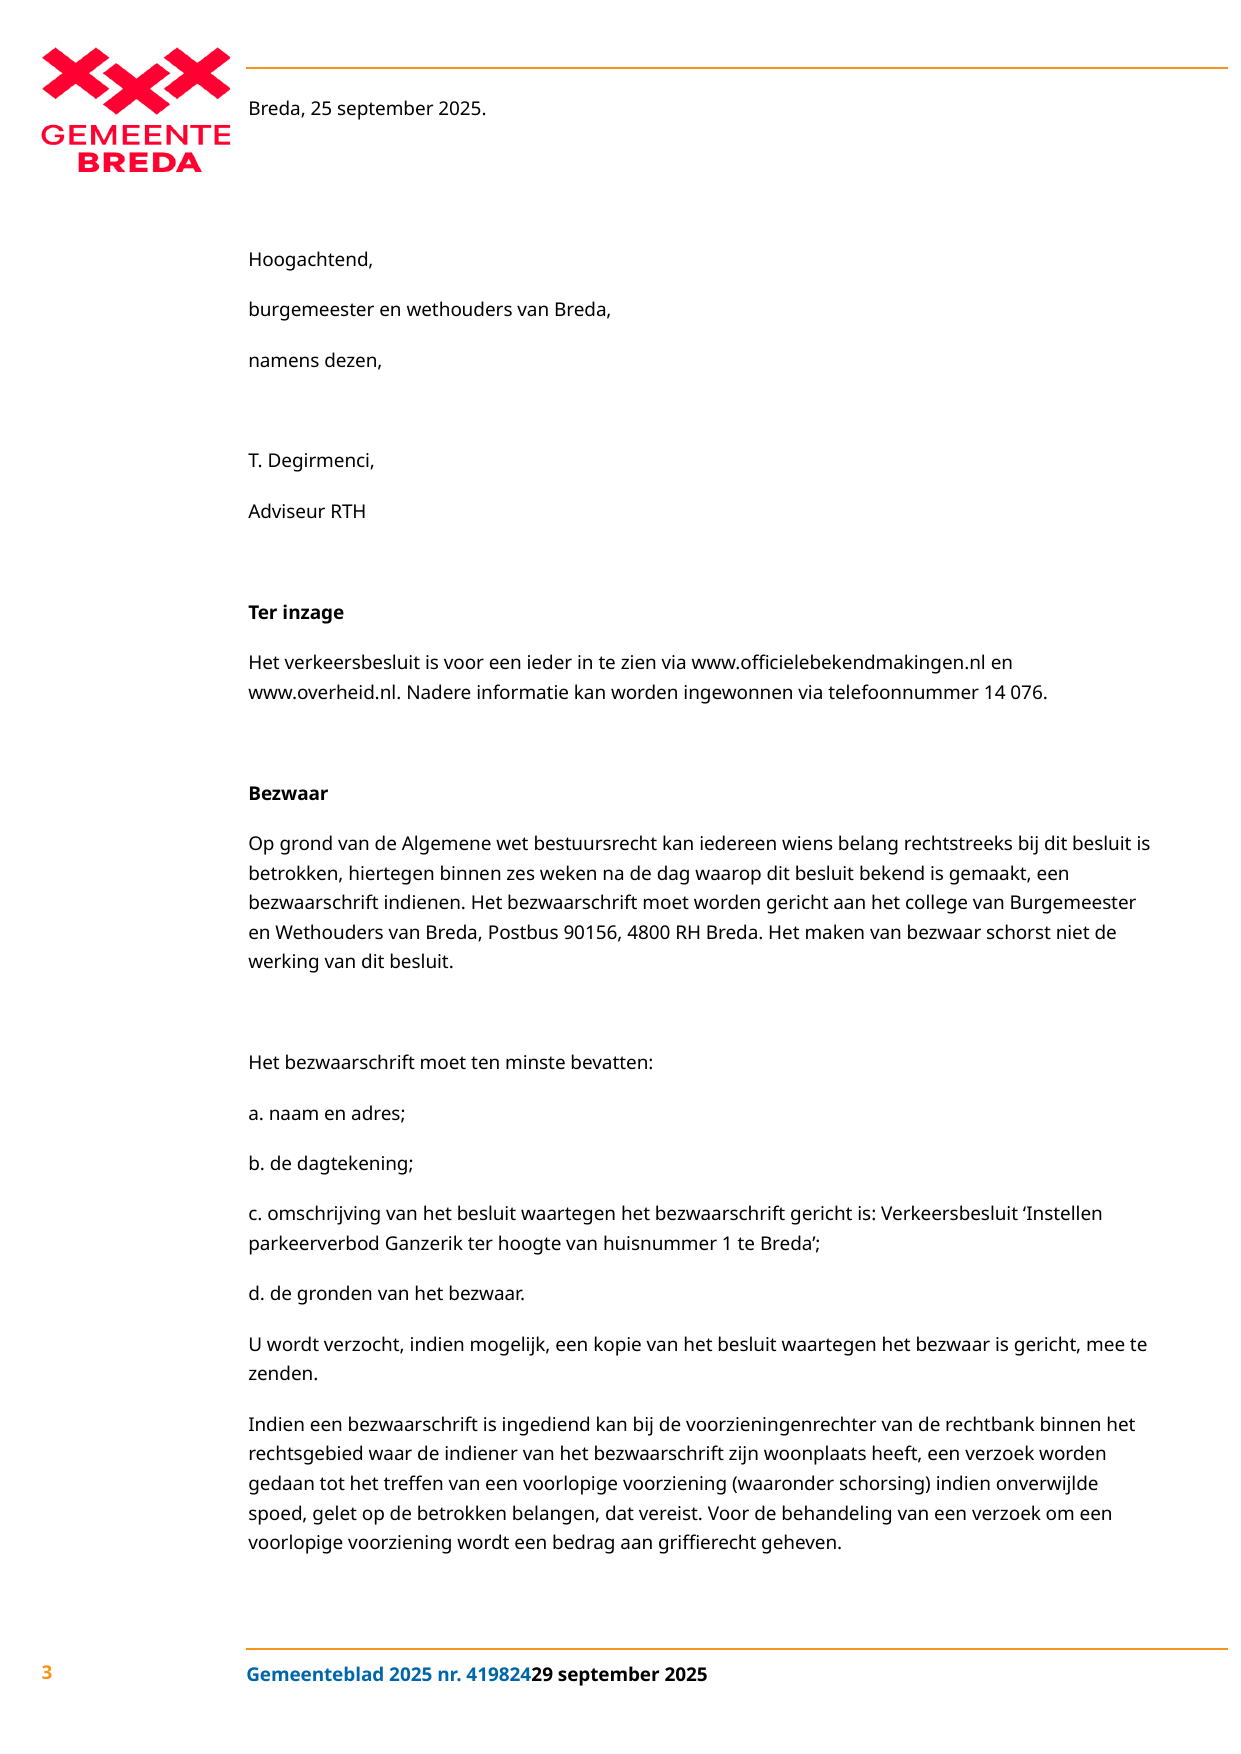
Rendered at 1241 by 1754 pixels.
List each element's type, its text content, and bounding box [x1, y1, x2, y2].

text Adviseur RTH [248, 498, 1152, 524]
text burgemeester en wethouders van Breda, [248, 296, 1152, 322]
text d. de gronden van het bezwaar. [248, 1281, 1152, 1306]
text Op grond van de Algemene wet bestuursrecht kan iedereen wiens belang rechtstreeks bij dit besluit is betrokken, hiertegen binnen zes weken na de dag waarop dit besluit bekend is gemaakt, een bezwaarschrift indienen. Het bezwaarschrift moet worden gericht aan het college van Burgemeester en Wethouders van Breda, Postbus 90156, 4800 RH Breda. Het maken van bezwaar schorst niet de werking van dit besluit. [248, 830, 1152, 974]
text Het bezwaarschrift moet ten minste bevatten: [248, 1049, 1152, 1075]
text Ter inzage [248, 599, 1152, 625]
text T. Degirmenci, [248, 448, 1152, 473]
text a. naam en adres; [248, 1100, 1152, 1126]
text b. de dagtekening; [248, 1150, 1152, 1176]
text Hoogachtend, [248, 246, 1152, 272]
text c. omschrijving van het besluit waartegen het bezwaarschrift gericht is: Verkeersbesluit ‘Instellen parkeerverbod Ganzerik ter hoogte van huisnummer 1 te Breda’; [248, 1201, 1152, 1256]
text Het verkeersbesluit is voor een ieder in te zien via www.officielebekendmakingen.nl en www.overheid.nl. Nadere informatie kan worden ingewonnen via telefoonnummer 14 076. [248, 649, 1152, 705]
text Breda, 25 september 2025. [248, 95, 1152, 121]
text Bezwaar [248, 780, 1152, 806]
picture [41, 47, 231, 172]
text Indien een bezwaarschrift is ingediend kan bij de voorzieningenrechter van de rechtbank binnen het rechtsgebied waar de indiener van het bezwaarschrift zijn woonplaats heeft, een verzoek worden gedaan tot het treffen van een voorlopige voorziening (waaronder schorsing) indien onverwijlde spoed, gelet op de betrokken belangen, dat vereist. Voor de behandeling van een verzoek om een voorlopige voorziening wordt een bedrag aan griffierecht geheven. [248, 1411, 1152, 1555]
text U wordt verzocht, indien mogelijk, een kopie van het besluit waartegen het bezwaar is gericht, mee te zenden. [248, 1331, 1152, 1386]
text namens dezen, [248, 347, 1152, 373]
